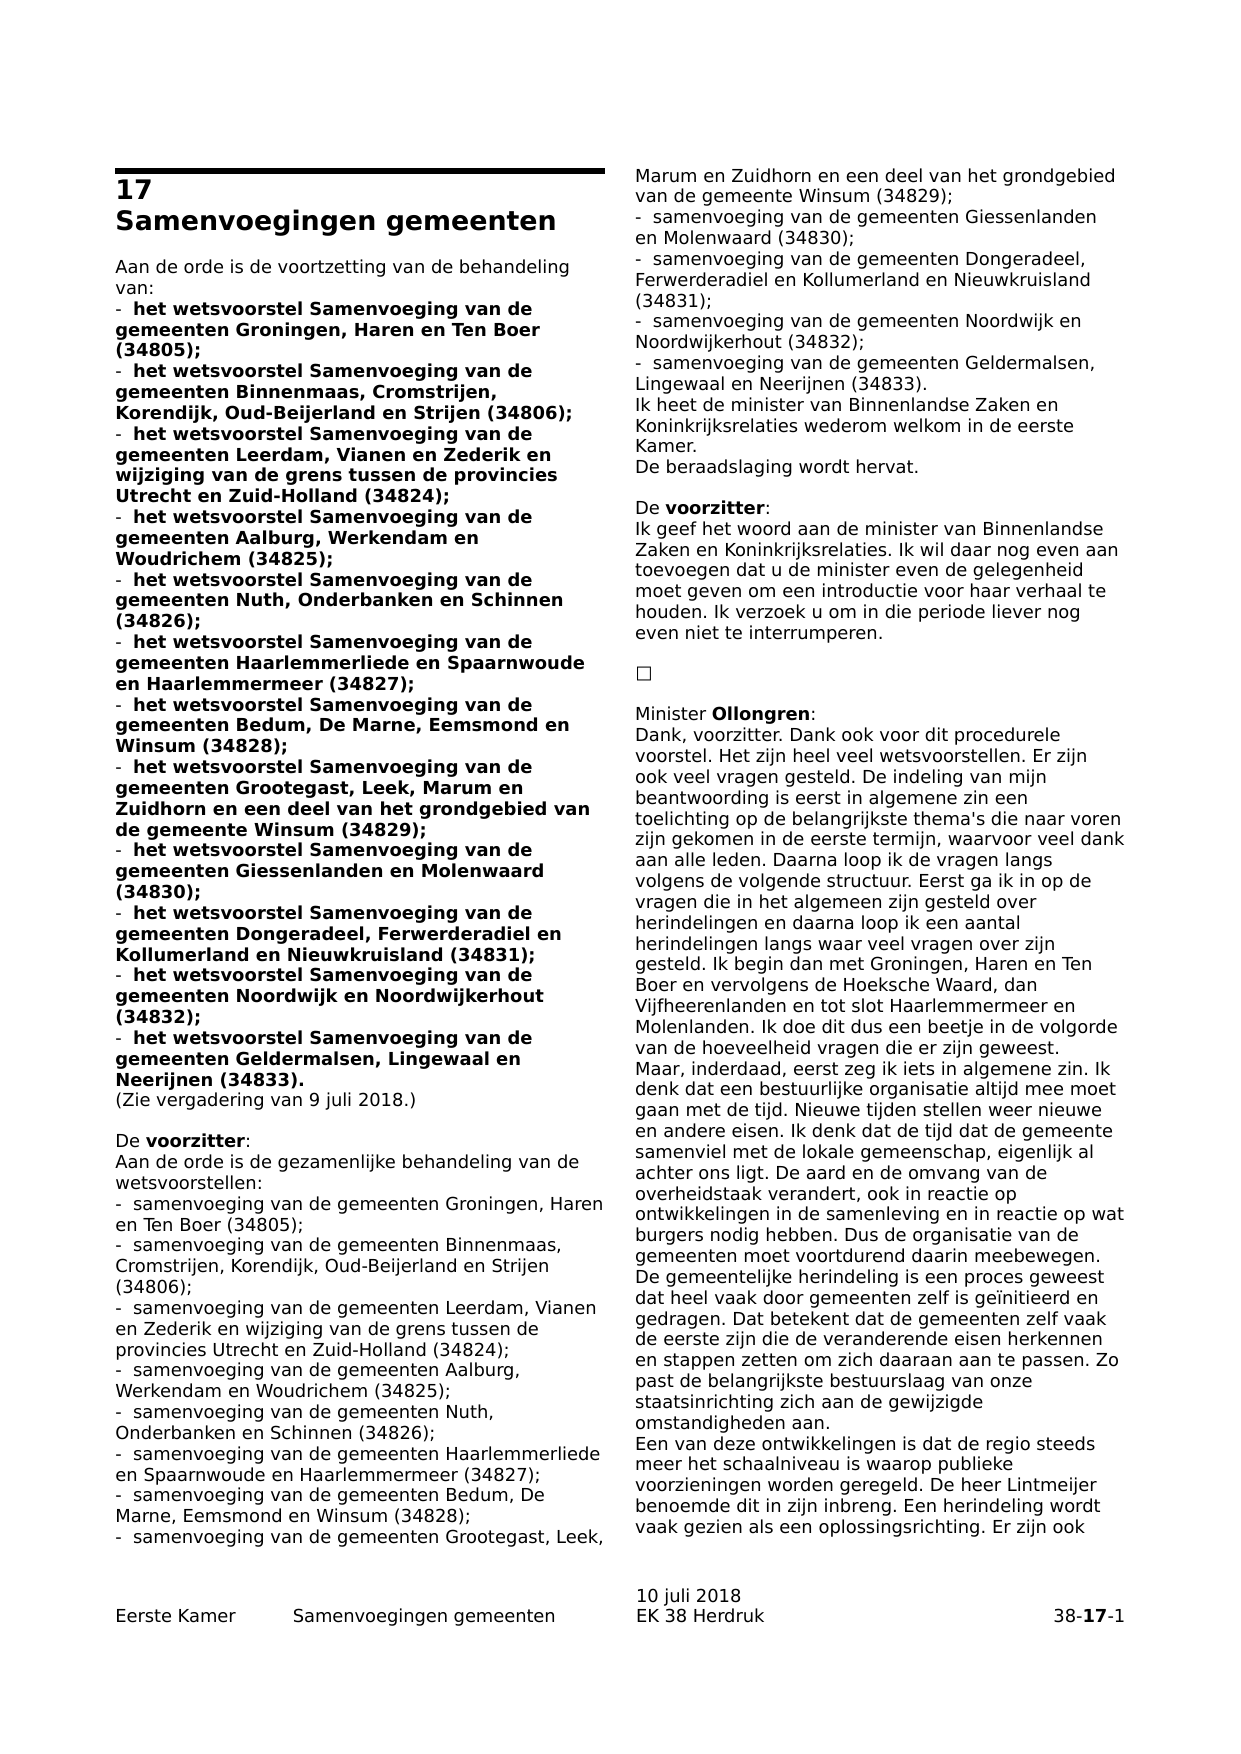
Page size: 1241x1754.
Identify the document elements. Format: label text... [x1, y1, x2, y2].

list Marum en Zuidhorn en een deel van het grondgebied van de gemeente Winsum (34829); [635, 165, 1125, 207]
list samenvoeging van de gemeenten Bedum, De Marne, Eemsmond en Winsum (34828); [115, 1485, 605, 1527]
text Ik geef het woord aan de minister van Binnenlandse Zaken en Koninkrijksrelaties. Ik wil daar nog even aan toevoegen dat u de minister even de gelegenheid moet geven om een introductie voor haar verhaal te houden. Ik verzoek u om in die periode liever nog even niet te interrumperen. [635, 518, 1125, 643]
list het wetsvoorstel Samenvoeging van de gemeenten Giessenlanden en Molenwaard (34830); [115, 840, 605, 903]
list samenvoeging van de gemeenten Binnenmaas, Cromstrijen, Korendijk, Oud-Beijerland en Strijen (34806); [115, 1235, 605, 1298]
text Aan de orde is de gezamenlijke behandeling van de wetsvoorstellen: [115, 1152, 605, 1193]
text (Zie vergadering van 9 juli 2018.) [115, 1090, 605, 1111]
text De beraadslaging wordt hervat. [635, 457, 1125, 478]
list samenvoeging van de gemeenten Geldermalsen, Lingewaal en Neerijnen (34833). [635, 353, 1125, 394]
text De voorzitter: [635, 498, 1125, 518]
list samenvoeging van de gemeenten Nuth, Onderbanken en Schinnen (34826); [115, 1402, 605, 1443]
text Ik heet de minister van Binnenlandse Zaken en Koninkrijksrelaties wederom welkom in de eerste Kamer. [635, 394, 1125, 457]
list samenvoeging van de gemeenten Dongeradeel, Ferwerderadiel en Kollumerland en Nieuwkruisland (34831); [635, 249, 1125, 311]
list het wetsvoorstel Samenvoeging van de gemeenten Geldermalsen, Lingewaal en Neerijnen (34833). [115, 1028, 605, 1090]
list samenvoeging van de gemeenten Aalburg, Werkendam en Woudrichem (34825); [115, 1360, 605, 1402]
list het wetsvoorstel Samenvoeging van de gemeenten Binnenmaas, Cromstrijen, Korendijk, Oud-Beijerland en Strijen (34806); [115, 361, 605, 423]
list het wetsvoorstel Samenvoeging van de gemeenten Nuth, Onderbanken en Schinnen (34826); [115, 569, 605, 632]
text Dank, voorzitter. Dank ook voor dit procedurele voorstel. Het zijn heel veel wetsvoorstellen. Er zijn ook veel vragen gesteld. De indeling van mijn beantwoording is eerst in algemene zin een toelichting op de belangrijkste thema's die naar voren zijn gekomen in de eerste termijn, waarvoor veel dank aan alle leden. Daarna loop ik de vragen langs volgens de volgende structuur. Eerst ga ik in op de vragen die in het algemeen zijn gesteld over herindelingen en daarna loop ik een aantal herindelingen langs waar veel vragen over zijn gesteld. Ik begin dan met Groningen, Haren en Ten Boer en vervolgens de Hoeksche Waard, dan Vijfheerenlanden en tot slot Haarlemmermeer en Molenlanden. Ik doe dit dus een beetje in de volgorde van de hoeveelheid vragen die er zijn geweest. [635, 725, 1125, 1058]
list samenvoeging van de gemeenten Haarlemmerliede en Spaarnwoude en Haarlemmermeer (34827); [115, 1443, 605, 1485]
list het wetsvoorstel Samenvoeging van de gemeenten Groningen, Haren en Ten Boer (34805); [115, 298, 605, 361]
list het wetsvoorstel Samenvoeging van de gemeenten Dongeradeel, Ferwerderadiel en Kollumerland en Nieuwkruisland (34831); [115, 903, 605, 965]
list samenvoeging van de gemeenten Grootegast, Leek, [115, 1527, 605, 1548]
list het wetsvoorstel Samenvoeging van de gemeenten Grootegast, Leek, Marum en Zuidhorn en een deel van het grondgebied van de gemeente Winsum (34829); [115, 757, 605, 840]
list het wetsvoorstel Samenvoeging van de gemeenten Noordwijk en Noordwijkerhout (34832); [115, 965, 605, 1028]
text ⬜ [635, 663, 1125, 684]
list het wetsvoorstel Samenvoeging van de gemeenten Bedum, De Marne, Eemsmond en Winsum (34828); [115, 694, 605, 757]
text Een van deze ontwikkelingen is dat de regio steeds meer het schaalniveau is waarop publieke voorzieningen worden geregeld. De heer Lintmeijer benoemde dit in zijn inbreng. Een herindeling wordt vaak gezien als een oplossingsrichting. Er zijn ook [635, 1433, 1125, 1537]
title 17 Samenvoegingen gemeenten [115, 174, 605, 237]
text De voorzitter: [115, 1131, 605, 1152]
list het wetsvoorstel Samenvoeging van de gemeenten Aalburg, Werkendam en Woudrichem (34825); [115, 507, 605, 569]
list samenvoeging van de gemeenten Leerdam, Vianen en Zederik en wijziging van de grens tussen de provincies Utrecht en Zuid-Holland (34824); [115, 1298, 605, 1360]
list het wetsvoorstel Samenvoeging van de gemeenten Haarlemmerliede en Spaarnwoude en Haarlemmermeer (34827); [115, 632, 605, 694]
text Minister Ollongren: [635, 704, 1125, 725]
text Maar, inderdaad, eerst zeg ik iets in algemene zin. Ik denk dat een bestuurlijke organisatie altijd mee moet gaan met de tijd. Nieuwe tijden stellen weer nieuwe en andere eisen. Ik denk dat de tijd dat de gemeente samenviel met de lokale gemeenschap, eigenlijk al achter ons ligt. De aard en de omvang van de overheidstaak verandert, ook in reactie op ontwikkelingen in de samenleving en in reactie op wat burgers nodig hebben. Dus de organisatie van de gemeenten moet voortdurend daarin meebewegen. De gemeentelijke herindeling is een proces geweest dat heel vaak door gemeenten zelf is geïnitieerd en gedragen. Dat betekent dat de gemeenten zelf vaak de eerste zijn die de veranderende eisen herkennen en stappen zetten om zich daaraan aan te passen. Zo past de belangrijkste bestuurslaag van onze staatsinrichting zich aan de gewijzigde omstandigheden aan. [635, 1058, 1125, 1433]
list samenvoeging van de gemeenten Noordwijk en Noordwijkerhout (34832); [635, 311, 1125, 353]
list samenvoeging van de gemeenten Giessenlanden en Molenwaard (34830); [635, 207, 1125, 249]
list het wetsvoorstel Samenvoeging van de gemeenten Leerdam, Vianen en Zederik en wijziging van de grens tussen de provincies Utrecht en Zuid-Holland (34824); [115, 423, 605, 507]
list samenvoeging van de gemeenten Groningen, Haren en Ten Boer (34805); [115, 1193, 605, 1235]
text Aan de orde is de voortzetting van de behandeling van: [115, 257, 605, 298]
